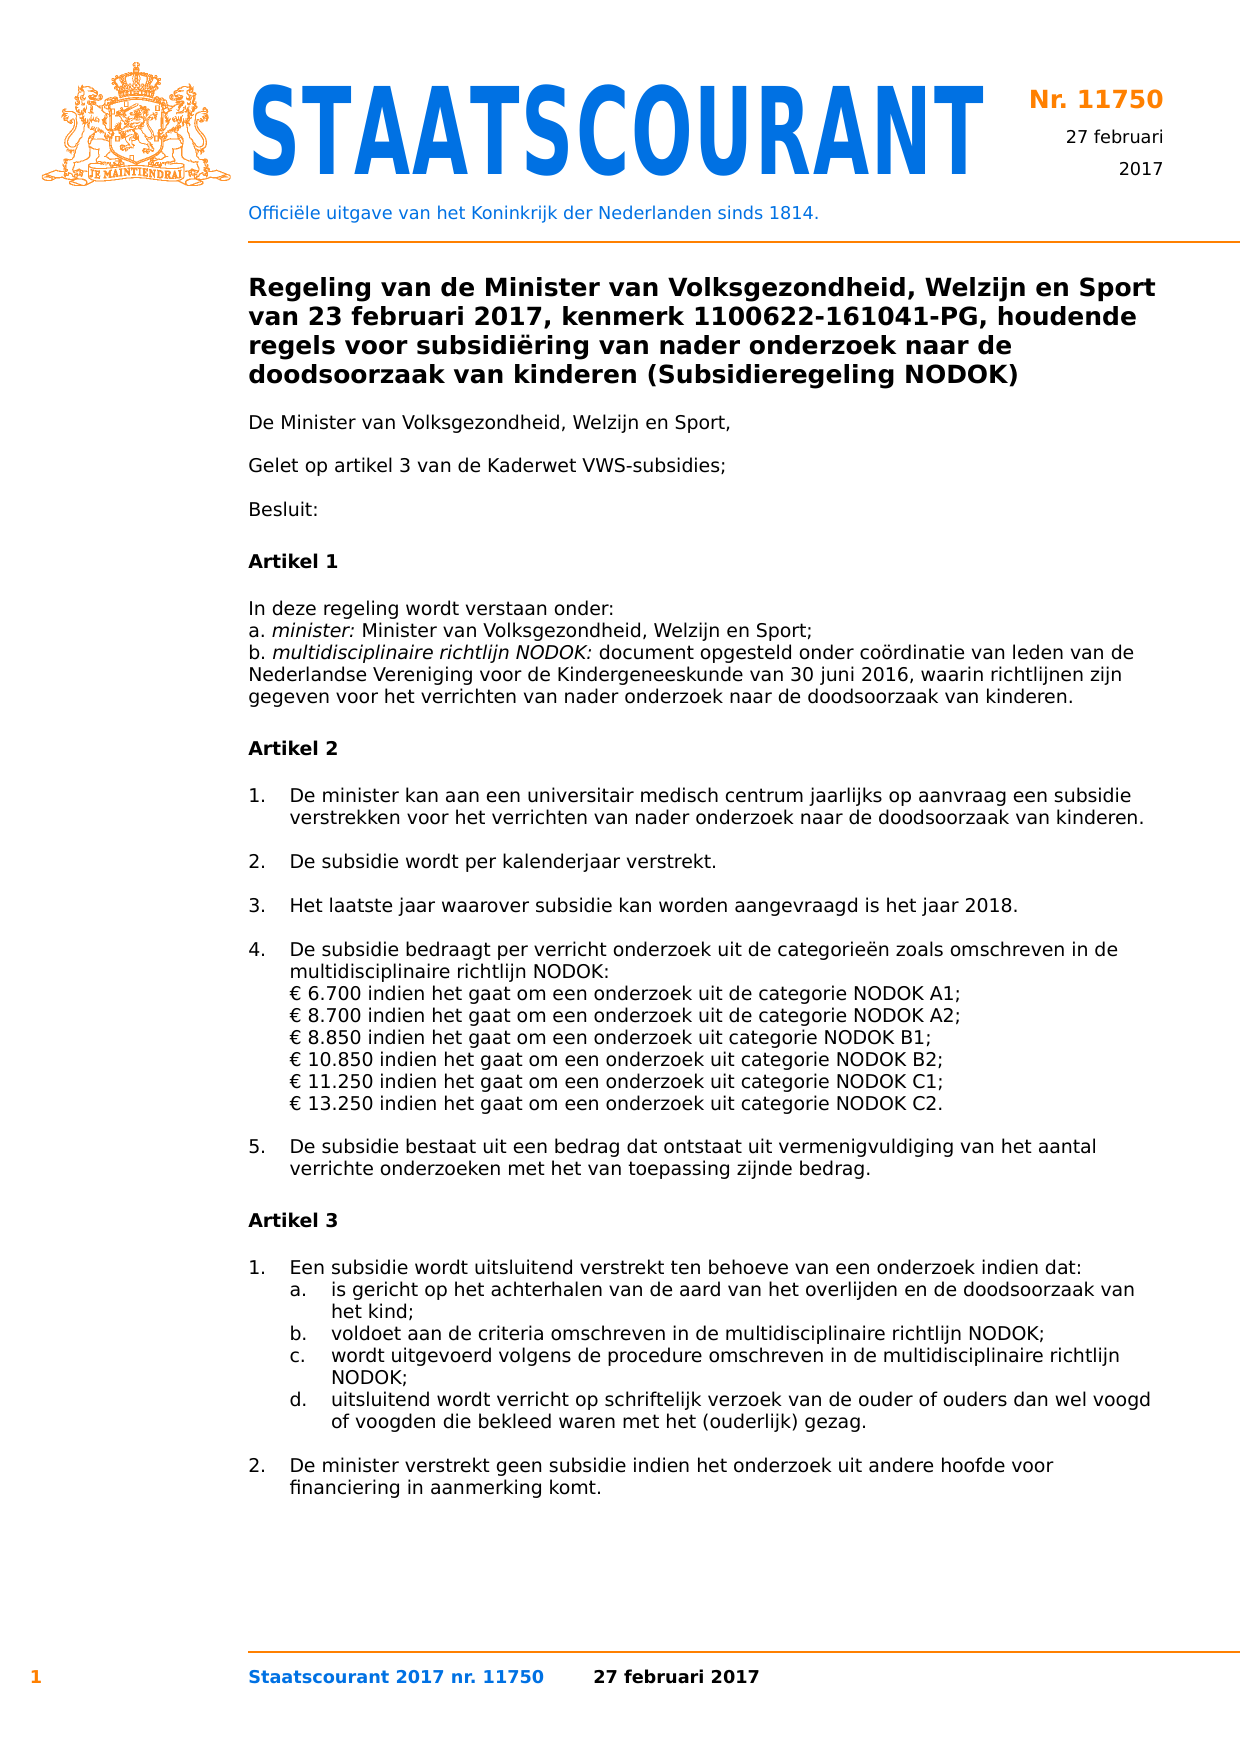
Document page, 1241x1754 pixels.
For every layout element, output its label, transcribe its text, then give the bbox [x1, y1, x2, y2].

text 4. De subsidie bedraagt per verricht onderzoek uit de categorieën zoals omschreven in de multidisciplinaire richtlijn NODOK: [248, 939, 1163, 983]
text 1. Een subsidie wordt uitsluitend verstrekt ten behoeve van een onderzoek indien dat: [248, 1257, 1163, 1279]
picture [41, 62, 231, 186]
text € 10.850 indien het gaat om een onderzoek uit categorie NODOK B2; [289, 1048, 1163, 1071]
text b. multidisciplinaire richtlijn NODOK: document opgesteld onder coördinatie van leden van de Nederlandse Vereniging voor de Kindergeneeskunde van 30 juni 2016, waarin richtlijnen zijn gegeven voor het verrichten van nader onderzoek naar de doodsoorzaak van kinderen. [248, 642, 1163, 708]
table_cell Officiële uitgave van het Koninkrijk der Nederlanden sinds 1814. [248, 203, 1240, 241]
text 2. De minister verstrekt geen subsidie indien het onderzoek uit andere hoofde voor financiering in aanmerking komt. [248, 1455, 1163, 1499]
table_cell 27 februari [998, 121, 1240, 153]
subtitle Artikel 2 [248, 738, 1163, 760]
text 1. De minister kan aan een universitair medisch centrum jaarlijks op aanvraag een subsidie verstrekken voor het verrichten van nader onderzoek naar de doodsoorzaak van kinderen. [248, 785, 1163, 829]
text € 8.850 indien het gaat om een onderzoek uit categorie NODOK B1; [289, 1027, 1163, 1048]
text In deze regeling wordt verstaan onder: [248, 598, 1163, 620]
text c. wordt uitgevoerd volgens de procedure omschreven in de multidisciplinaire richtlijn NODOK; [289, 1345, 1163, 1389]
text 3. Het laatste jaar waarover subsidie kan worden aangevraagd is het jaar 2018. [248, 895, 1163, 917]
text € 8.700 indien het gaat om een onderzoek uit de categorie NODOK A2; [289, 1004, 1163, 1027]
text a. minister: Minister van Volksgezondheid, Welzijn en Sport; [248, 620, 1163, 642]
text Besluit: [248, 499, 1163, 521]
table_cell 2017 [998, 153, 1240, 203]
text € 11.250 indien het gaat om een onderzoek uit categorie NODOK C1; [289, 1071, 1163, 1092]
subtitle Artikel 3 [248, 1210, 1163, 1232]
text De Minister van Volksgezondheid, Welzijn en Sport, [248, 412, 1163, 433]
text d. uitsluitend wordt verricht op schriftelijk verzoek van de ouder of ouders dan wel voogd of voogden die bekleed waren met het (ouderlijk) gezag. [289, 1389, 1163, 1433]
table_header STAATSCOURANT [248, 62, 998, 203]
text 5. De subsidie bestaat uit een bedrag dat ontstaat uit vermenigvuldiging van het aantal verrichte onderzoeken met het van toepassing zijnde bedrag. [248, 1136, 1163, 1180]
table_header [25, 62, 248, 241]
text € 6.700 indien het gaat om een onderzoek uit de categorie NODOK A1; [289, 983, 1163, 1004]
subtitle Artikel 1 [248, 551, 1163, 573]
text b. voldoet aan de criteria omschreven in de multidisciplinaire richtlijn NODOK; [289, 1323, 1163, 1345]
text a. is gericht op het achterhalen van de aard van het overlijden en de doodsoorzaak van het kind; [289, 1279, 1163, 1323]
text Gelet op artikel 3 van de Kaderwet VWS-subsidies; [248, 455, 1163, 477]
text 2. De subsidie wordt per kalenderjaar verstrekt. [248, 851, 1163, 873]
subtitle Regeling van de Minister van Volksgezondheid, Welzijn en Sport van 23 februari 2017, kenmerk 1100622-161041-PG, houdende regels voor subsidiëring van nader onderzoek naar de doodsoorzaak van kinderen (Subsidieregeling NODOK) [248, 273, 1163, 390]
text € 13.250 indien het gaat om een onderzoek uit categorie NODOK C2. [289, 1092, 1163, 1114]
table_header Nr. 11750 [998, 62, 1240, 121]
